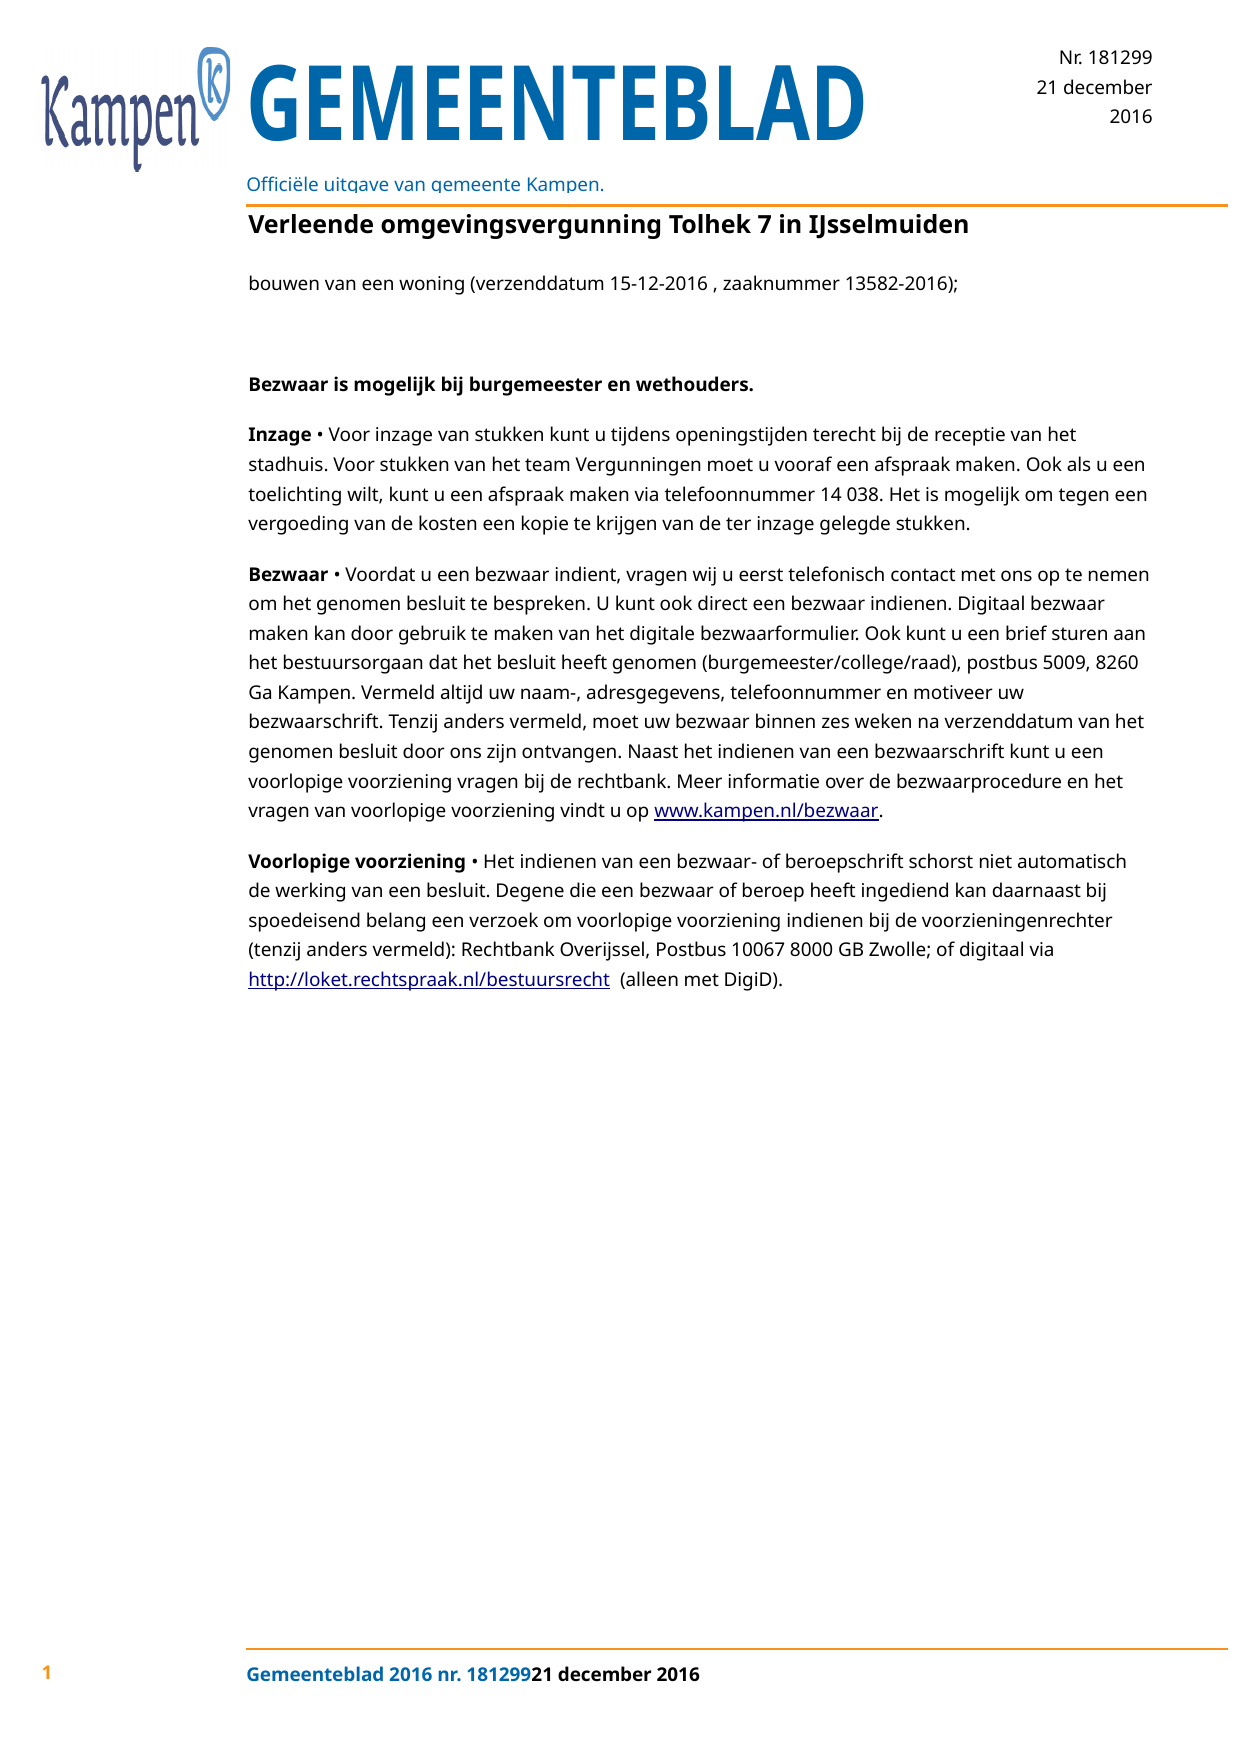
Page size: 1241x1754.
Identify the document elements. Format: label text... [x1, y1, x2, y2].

text Inzage • Voor inzage van stukken kunt u tijdens openingstijden terecht bij de receptie van het stadhuis. Voor stukken van het team Vergunningen moet u vooraf een afspraak maken. Ook als u een toelichting wilt, kunt u een afspraak maken via telefoonnummer 14 038. Het is mogelijk om tegen een vergoeding van de kosten een kopie te krijgen van de ter inzage gelegde stukken. [248, 422, 1152, 536]
picture [41, 47, 231, 172]
text Bezwaar • Voordat u een bezwaar indient, vragen wij u eerst telefonisch contact met ons op te nemen om het genomen besluit te bespreken. U kunt ook direct een bezwaar indienen. Digitaal bezwaar maken kan door gebruik te maken van het digitale bezwaarformulier. Ook kunt u een brief sturen aan het bestuursorgaan dat het besluit heeft genomen (burgemeester/college/raad), postbus 5009, 8260 Ga Kampen. Vermeld altijd uw naam-, adresgegevens, telefoonnummer en motiveer uw bezwaarschrift. Tenzij anders vermeld, moet uw bezwaar binnen zes weken na verzenddatum van het genomen besluit door ons zijn ontvangen. Naast het indienen van een bezwaarschrift kunt u een voorlopige voorziening vragen bij de rechtbank. Meer informatie over de bezwaarprocedure en het vragen van voorlopige voorziening vindt u op www.kampen.nl/bezwaar. [248, 561, 1152, 823]
text bouwen van een woning (verzenddatum 15-12-2016 , zaaknummer 13582-2016); [248, 270, 1152, 296]
text Bezwaar is mogelijk bij burgemeester en wethouders. [248, 371, 1152, 397]
text Voorlopige voorziening • Het indienen van een bezwaar- of beroepschrift schorst niet automatisch de werking van een besluit. Degene die een bezwaar of beroep heeft ingediend kan daarnaast bij spoedeisend belang een verzoek om voorlopige voorziening indienen bij de voorzieningenrechter (tenzij anders vermeld): Rechtbank Overijssel, Postbus 10067 8000 GB Zwolle; of digitaal via http://loket.rechtspraak.nl/bestuursrecht (alleen met DigiD). [248, 848, 1152, 992]
text Verleende omgevingsvergunning Tolhek 7 in IJsselmuiden [248, 207, 1152, 241]
